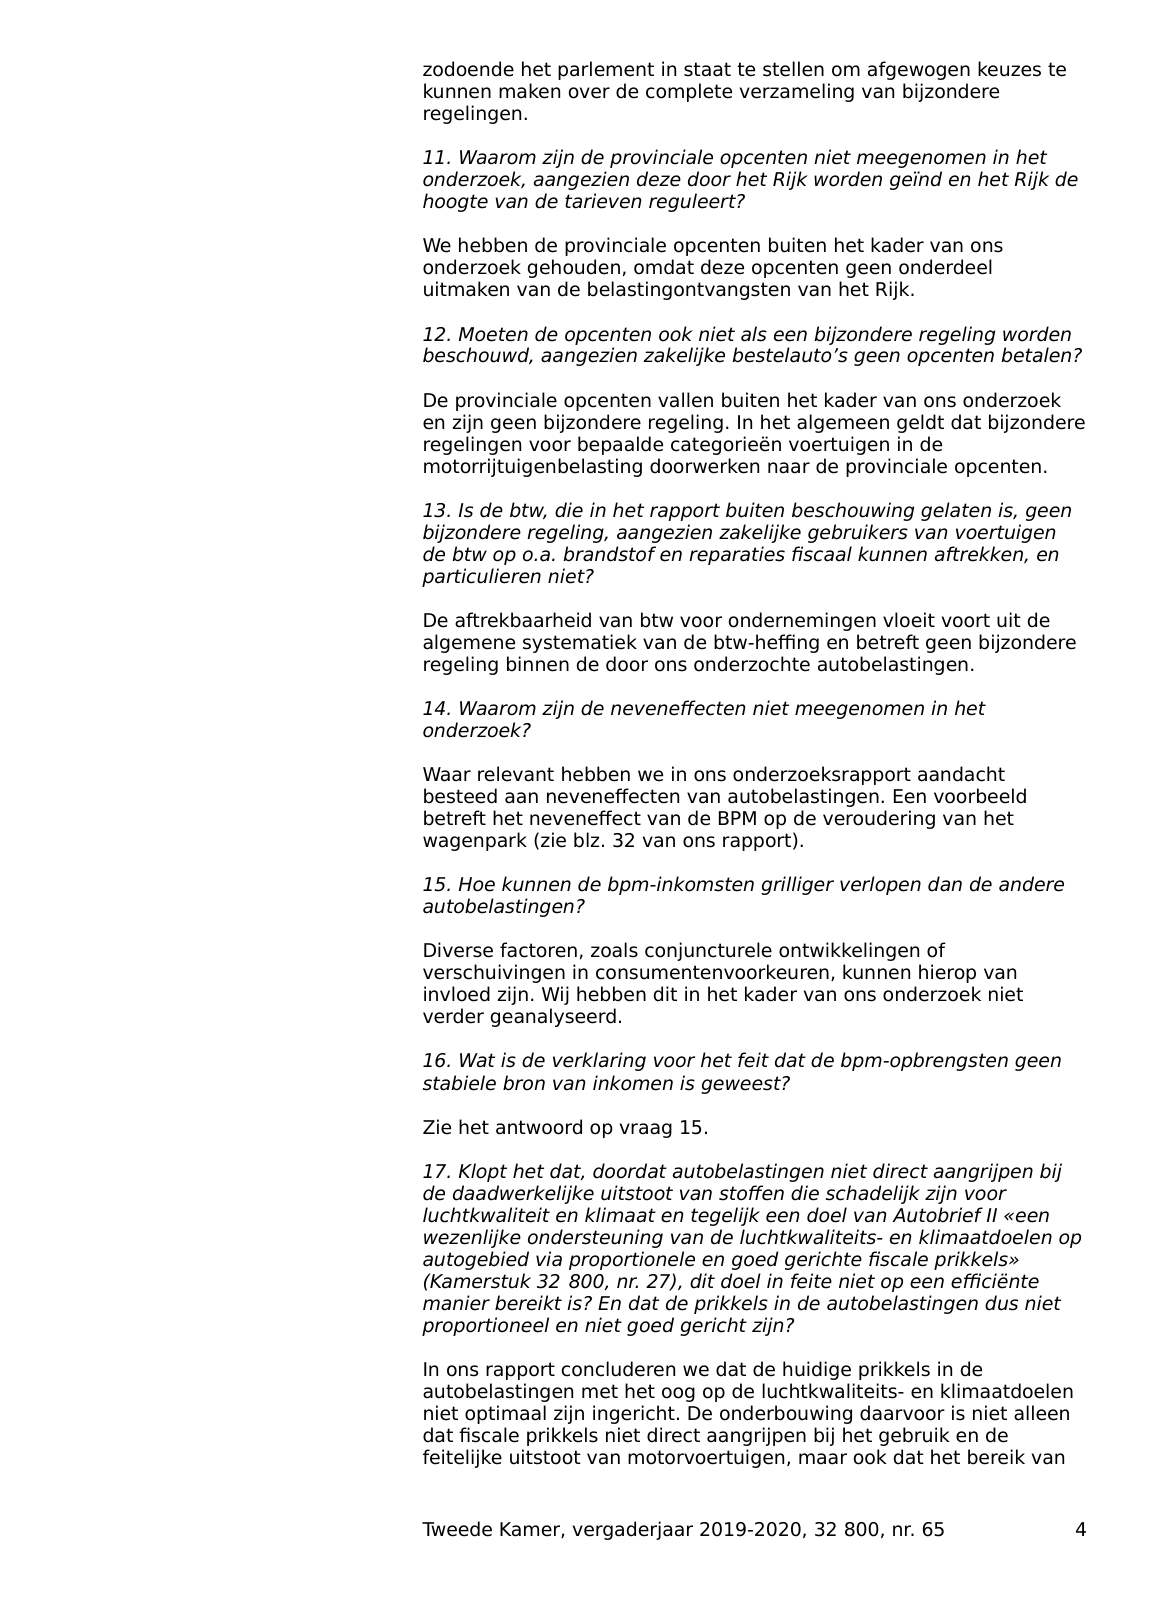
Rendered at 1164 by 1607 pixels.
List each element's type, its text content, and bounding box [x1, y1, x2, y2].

text De aftrekbaarheid van btw voor ondernemingen vloeit voort uit de algemene systematiek van de btw-heffing en betreft geen bijzondere regeling binnen de door ons onderzochte autobelastingen. [422, 610, 1087, 676]
text In ons rapport concluderen we dat de huidige prikkels in de autobelastingen met het oog op de luchtkwaliteits- en klimaatdoelen niet optimaal zijn ingericht. De onderbouwing daarvoor is niet alleen dat fiscale prikkels niet direct aangrijpen bij het gebruik en de feitelijke uitstoot van motorvoertuigen, maar ook dat het bereik van [422, 1359, 1087, 1469]
text zodoende het parlement in staat te stellen om afgewogen keuzes te kunnen maken over de complete verzameling van bijzondere regelingen. [422, 59, 1087, 125]
subtitle 17. Klopt het dat, doordat autobelastingen niet direct aangrijpen bij de daadwerkelijke uitstoot van stoffen die schadelijk zijn voor luchtkwaliteit en klimaat en tegelijk een doel van Autobrief II «een wezenlijke ondersteuning van de luchtkwaliteits- en klimaatdoelen op autogebied via proportionele en goed gerichte fiscale prikkels» (Kamerstuk 32 800, nr. 27), dit doel in feite niet op een efficiënte manier bereikt is? En dat de prikkels in de autobelastingen dus niet proportioneel en niet goed gericht zijn? [422, 1161, 1087, 1337]
subtitle 11. Waarom zijn de provinciale opcenten niet meegenomen in het onderzoek, aangezien deze door het Rijk worden geïnd en het Rijk de hoogte van de tarieven reguleert? [422, 147, 1087, 213]
subtitle 15. Hoe kunnen de bpm-inkomsten grilliger verlopen dan de andere autobelastingen? [422, 874, 1087, 918]
subtitle 16. Wat is de verklaring voor het feit dat de bpm-opbrengsten geen stabiele bron van inkomen is geweest? [422, 1050, 1087, 1094]
text Diverse factoren, zoals conjuncturele ontwikkelingen of verschuivingen in consumentenvoorkeuren, kunnen hierop van invloed zijn. Wij hebben dit in het kader van ons onderzoek niet verder geanalyseerd. [422, 940, 1087, 1028]
text Zie het antwoord op vraag 15. [422, 1117, 1087, 1138]
subtitle 14. Waarom zijn de neveneffecten niet meegenomen in het onderzoek? [422, 698, 1087, 742]
subtitle 13. Is de btw, die in het rapport buiten beschouwing gelaten is, geen bijzondere regeling, aangezien zakelijke gebruikers van voertuigen de btw op o.a. brandstof en reparaties fiscaal kunnen aftrekken, en particulieren niet? [422, 500, 1087, 588]
subtitle 12. Moeten de opcenten ook niet als een bijzondere regeling worden beschouwd, aangezien zakelijke bestelauto’s geen opcenten betalen? [422, 323, 1087, 367]
text Waar relevant hebben we in ons onderzoeksrapport aandacht besteed aan neveneffecten van autobelastingen. Een voorbeeld betreft het neveneffect van de BPM op de veroudering van het wagenpark (zie blz. 32 van ons rapport). [422, 764, 1087, 852]
text De provinciale opcenten vallen buiten het kader van ons onderzoek en zijn geen bijzondere regeling. In het algemeen geldt dat bijzondere regelingen voor bepaalde categorieën voertuigen in de motorrijtuigenbelasting doorwerken naar de provinciale opcenten. [422, 389, 1087, 477]
text We hebben de provinciale opcenten buiten het kader van ons onderzoek gehouden, omdat deze opcenten geen onderdeel uitmaken van de belastingontvangsten van het Rijk. [422, 235, 1087, 301]
